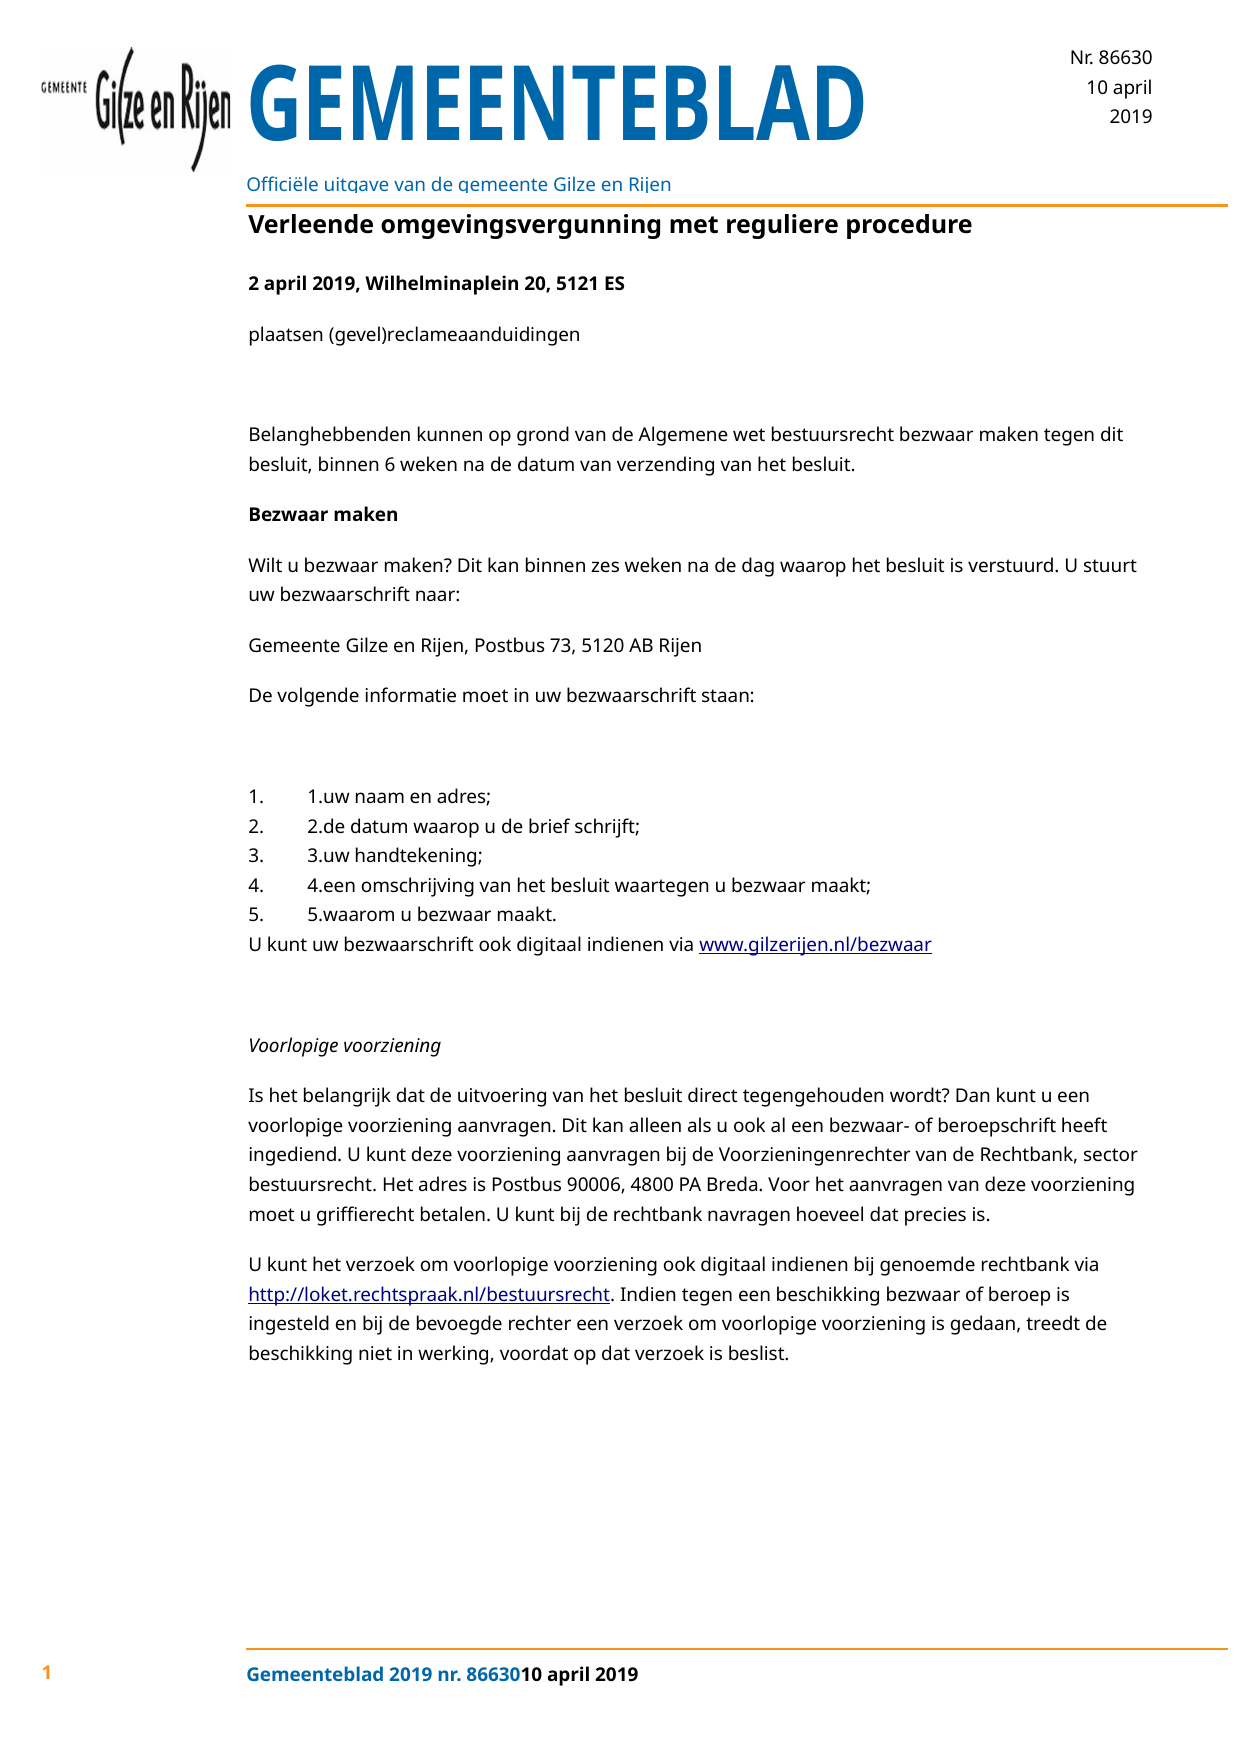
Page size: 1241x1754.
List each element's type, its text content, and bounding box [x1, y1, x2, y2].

text Voorlopige voorziening [248, 1032, 1152, 1058]
list 3.uw handtekening; [248, 842, 1152, 868]
text Wilt u bezwaar maken? Dit kan binnen zes weken na de dag waarop het besluit is verstuurd. U stuurt uw bezwaarschrift naar: [248, 552, 1152, 607]
text De volgende informatie moet in uw bezwaarschrift staan: [248, 682, 1152, 708]
text Belanghebbenden kunnen op grond van de Algemene wet bestuursrecht bezwaar maken tegen dit besluit, binnen 6 weken na de datum van verzending van het besluit. [248, 422, 1152, 477]
text U kunt het verzoek om voorlopige voorziening ook digitaal indienen bij genoemde rechtbank via http://loket.rechtspraak.nl/bestuursrecht. Indien tegen een beschikking bezwaar of beroep is ingesteld en bij de bevoegde rechter een verzoek om voorlopige voorziening is gedaan, treedt de beschikking niet in werking, voordat op dat verzoek is beslist. [248, 1251, 1152, 1366]
list 2.de datum waarop u de brief schrijft; [248, 813, 1152, 838]
list 4.een omschrijving van het besluit waartegen u bezwaar maakt; [248, 872, 1152, 898]
text plaatsen (gevel)reclameaanduidingen [248, 321, 1152, 346]
picture [41, 47, 231, 172]
text U kunt uw bezwaarschrift ook digitaal indienen via www.gilzerijen.nl/bezwaar [248, 931, 1152, 957]
text Bezwaar maken [248, 502, 1152, 527]
text Verleende omgevingsvergunning met reguliere procedure [248, 207, 1152, 241]
text Gemeente Gilze en Rijen, Postbus 73, 5120 AB Rijen [248, 632, 1152, 658]
text 2 april 2019, Wilhelminaplein 20, 5121 ES [248, 270, 1152, 296]
text Is het belangrijk dat de uitvoering van het besluit direct tegengehouden wordt? Dan kunt u een voorlopige voorziening aanvragen. Dit kan alleen als u ook al een bezwaar- of beroepschrift heeft ingediend. U kunt deze voorziening aanvragen bij de Voorzieningenrechter van de Rechtbank, sector bestuursrecht. Het adres is Postbus 90006, 4800 PA Breda. Voor het aanvragen van deze voorziening moet u griffierecht betalen. U kunt bij de rechtbank navragen hoeveel dat precies is. [248, 1082, 1152, 1226]
list 5.waarom u bezwaar maakt. [248, 902, 1152, 927]
list 1.uw naam en adres; [248, 783, 1152, 809]
